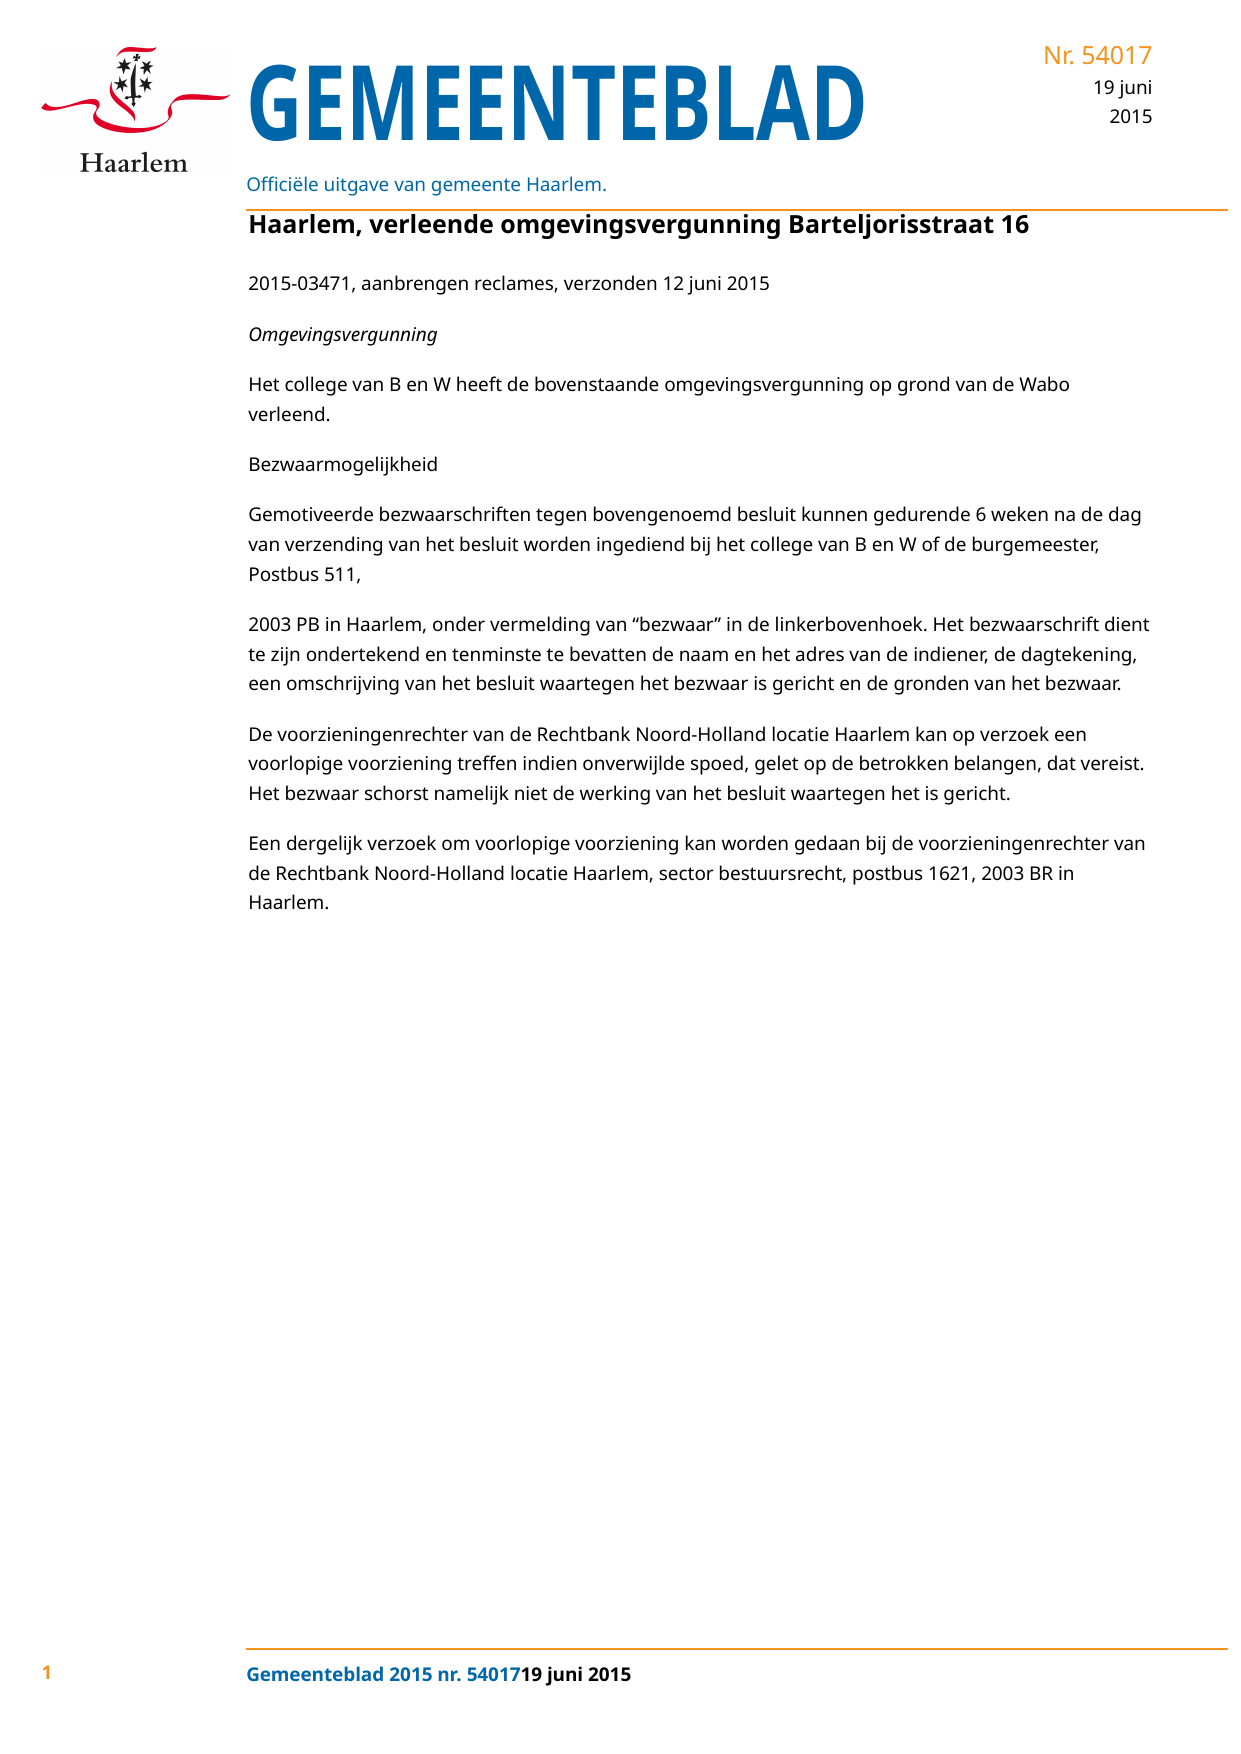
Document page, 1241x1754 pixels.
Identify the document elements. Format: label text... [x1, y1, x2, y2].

picture [41, 47, 231, 172]
text Gemotiveerde bezwaarschriften tegen bovengenoemd besluit kunnen gedurende 6 weken na de dag van verzending van het besluit worden ingediend bij het college van B en W of de burgemeester, Postbus 511, [248, 502, 1152, 586]
text 2003 PB in Haarlem, onder vermelding van “bezwaar” in de linkerbovenhoek. Het bezwaarschrift dient te zijn ondertekend en tenminste te bevatten de naam en het adres van de indiener, de dagtekening, een omschrijving van het besluit waartegen het bezwaar is gericht en de gronden van het bezwaar. [248, 611, 1152, 696]
text 2015-03471, aanbrengen reclames, verzonden 12 juni 2015 [248, 270, 1152, 296]
text Het college van B en W heeft de bovenstaande omgevingsvergunning op grond van de Wabo verleend. [248, 371, 1152, 426]
text Een dergelijk verzoek om voorlopige voorziening kan worden gedaan bij de voorzieningenrechter van de Rechtbank Noord-Holland locatie Haarlem, sector bestuursrecht, postbus 1621, 2003 BR in Haarlem. [248, 830, 1152, 915]
text Bezwaarmogelijkheid [248, 451, 1152, 477]
text Haarlem, verleende omgevingsvergunning Barteljorisstraat 16 [248, 211, 1152, 241]
text De voorzieningenrechter van de Rechtbank Noord-Holland locatie Haarlem kan op verzoek een voorlopige voorziening treffen indien onverwijlde spoed, gelet op de betrokken belangen, dat vereist. Het bezwaar schorst namelijk niet de werking van het besluit waartegen het is gericht. [248, 721, 1152, 806]
text Omgevingsvergunning [248, 321, 1152, 346]
